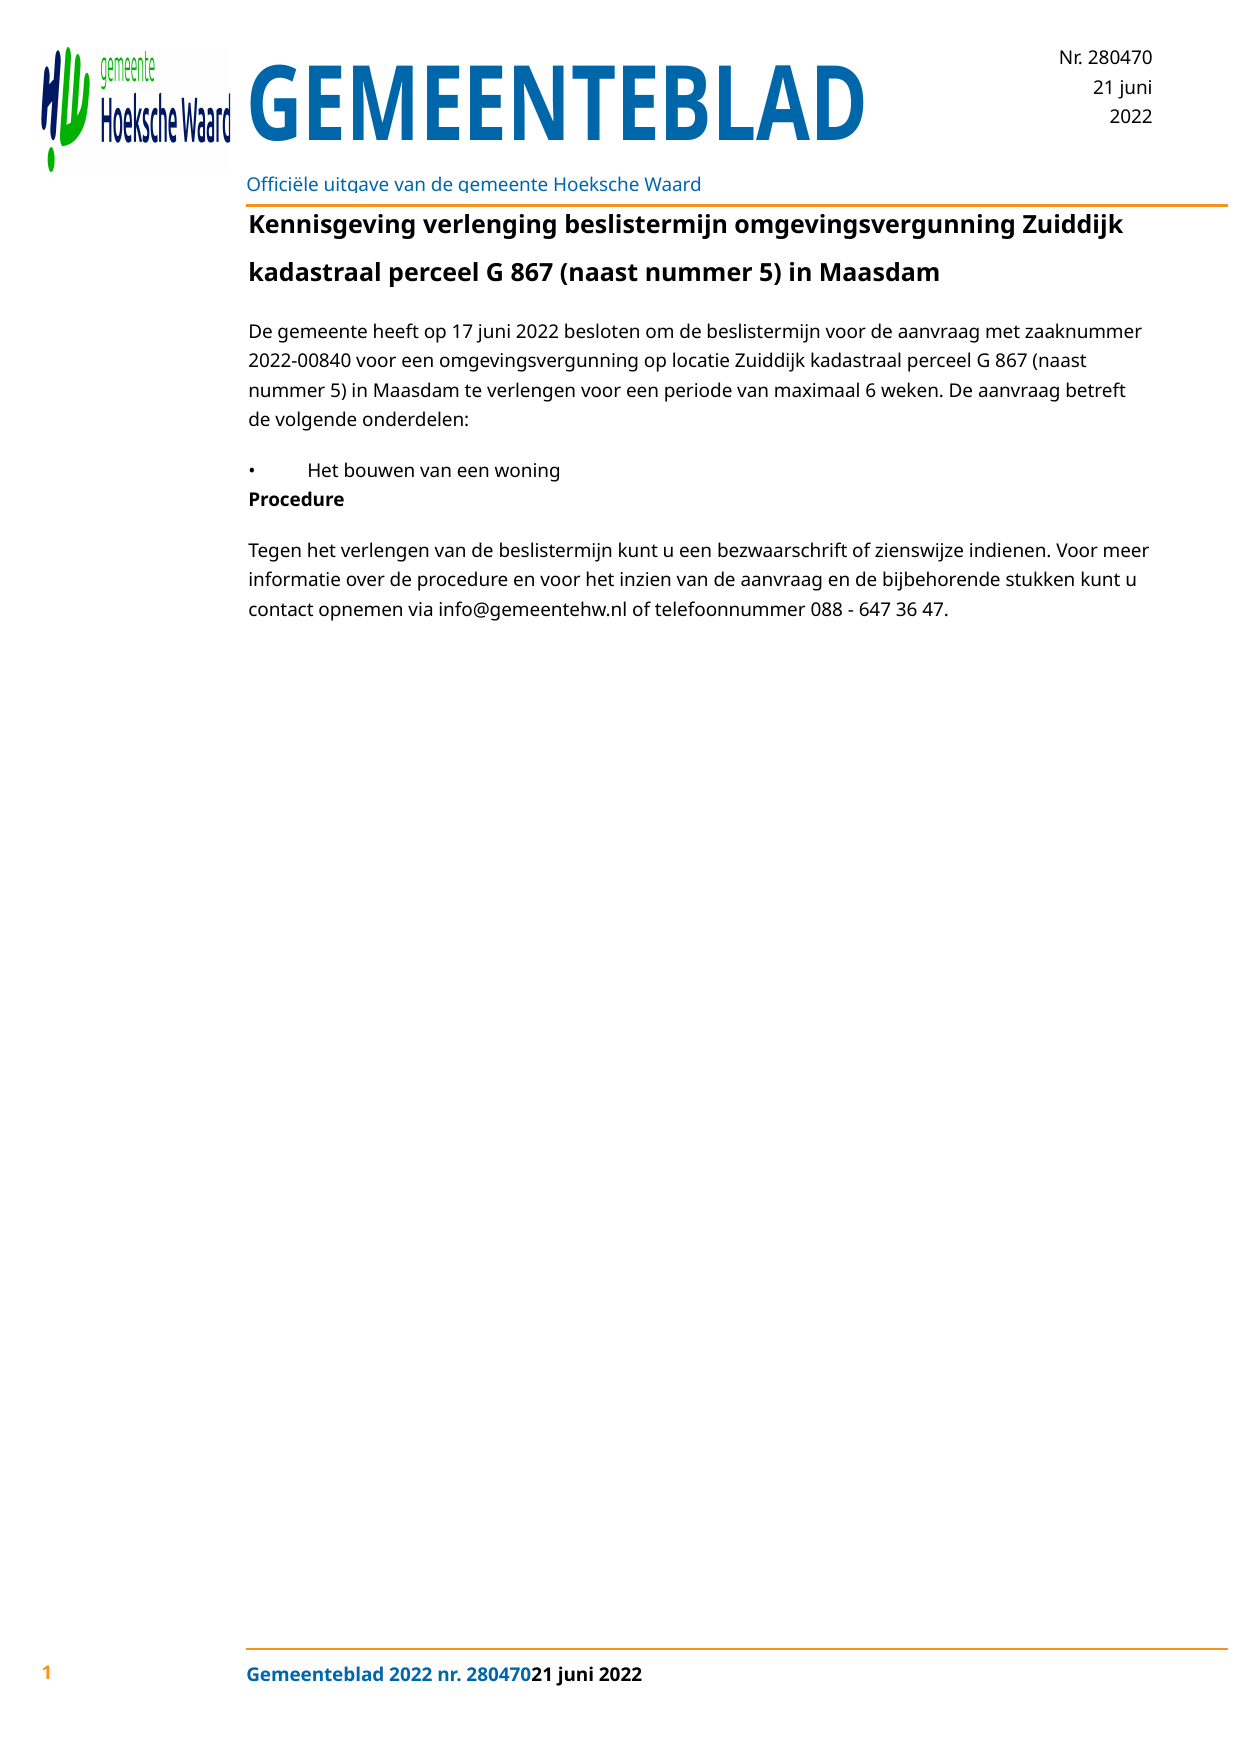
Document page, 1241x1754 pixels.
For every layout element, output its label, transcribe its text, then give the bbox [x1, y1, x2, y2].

list Het bouwen van een woning [248, 457, 1152, 483]
text Tegen het verlengen van de beslistermijn kunt u een bezwaarschrift of zienswijze indienen. Voor meer informatie over de procedure en voor het inzien van de aanvraag en de bijbehorende stukken kunt u contact opnemen via info@gemeentehw.nl of telefoonnummer 088 - 647 36 47. [248, 537, 1152, 622]
text Kennisgeving verlenging beslistermijn omgevingsvergunning Zuiddijk kadastraal perceel G 867 (naast nummer 5) in Maasdam [248, 207, 1152, 288]
text Procedure [248, 487, 1152, 512]
text De gemeente heeft op 17 juni 2022 besloten om de beslistermijn voor de aanvraag met zaaknummer 2022-00840 voor een omgevingsvergunning op locatie Zuiddijk kadastraal perceel G 867 (naast nummer 5) in Maasdam te verlengen voor een periode van maximaal 6 weken. De aanvraag betreft de volgende onderdelen: [248, 318, 1152, 432]
picture [41, 47, 231, 172]
